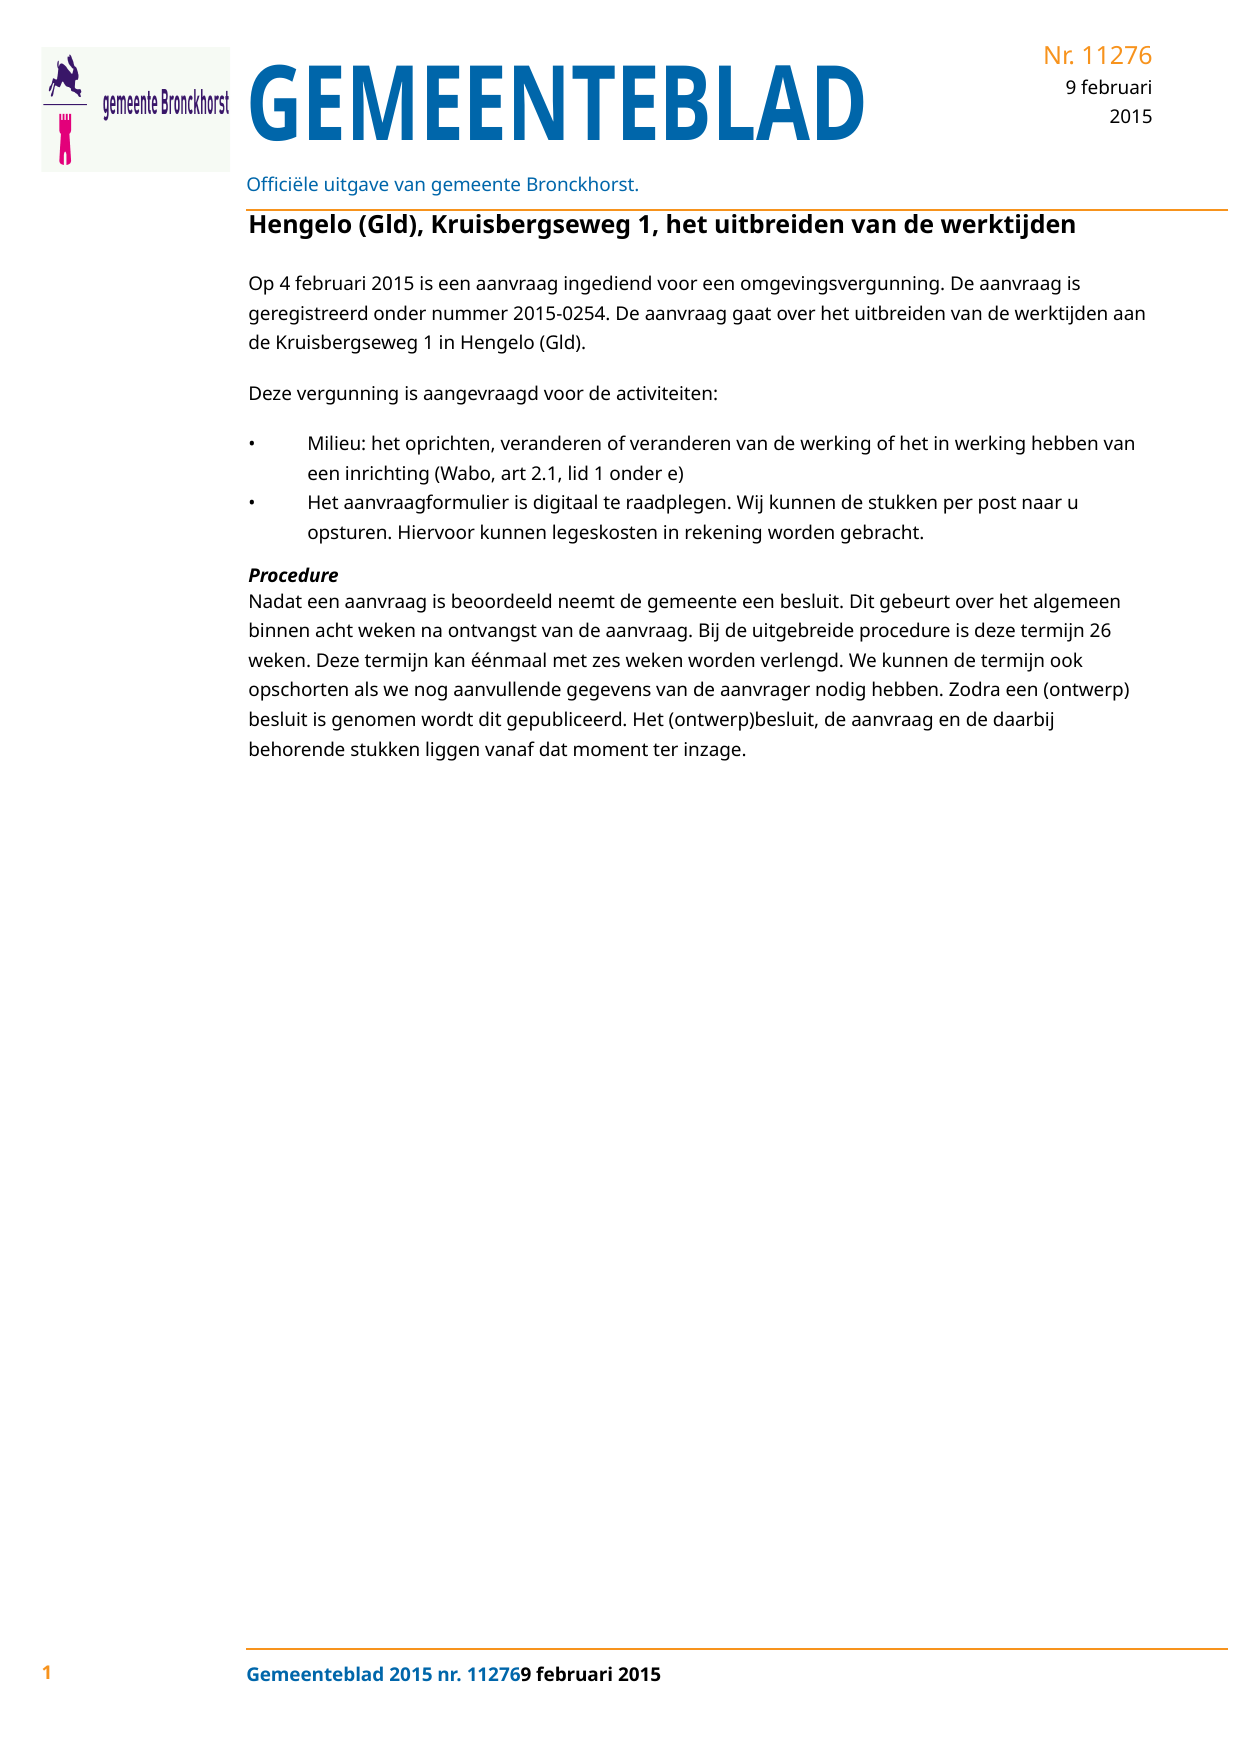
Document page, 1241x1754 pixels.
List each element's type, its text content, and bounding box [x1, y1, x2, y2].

list Het aanvraagformulier is digitaal te raadplegen. Wij kunnen de stukken per post naar u opsturen. Hiervoor kunnen legeskosten in rekening worden gebracht. [248, 489, 1152, 545]
text Op 4 februari 2015 is een aanvraag ingediend voor een omgevingsvergunning. De aanvraag is geregistreerd onder nummer 2015-0254. De aanvraag gaat over het uitbreiden van de werktijden aan de Kruisbergseweg 1 in Hengelo (Gld). [248, 270, 1152, 355]
text Procedure [248, 562, 1152, 588]
text Nadat een aanvraag is beoordeeld neemt de gemeente een besluit. Dit gebeurt over het algemeen binnen acht weken na ontvangst van de aanvraag. Bij de uitgebreide procedure is deze termijn 26 weken. Deze termijn kan éénmaal met zes weken worden verlengd. We kunnen de termijn ook opschorten als we nog aanvullende gegevens van de aanvrager nodig hebben. Zodra een (ontwerp) besluit is genomen wordt dit gepubliceerd. Het (ontwerp)besluit, de aanvraag en de daarbij behorende stukken liggen vanaf dat moment ter inzage. [248, 588, 1152, 762]
list Milieu: het oprichten, veranderen of veranderen van de werking of het in werking hebben van een inrichting (Wabo, art 2.1, lid 1 onder e) [248, 430, 1152, 486]
text Hengelo (Gld), Kruisbergseweg 1, het uitbreiden van de werktijden [248, 211, 1152, 241]
text Deze vergunning is aangevraagd voor de activiteiten: [248, 380, 1152, 406]
picture [41, 47, 231, 172]
